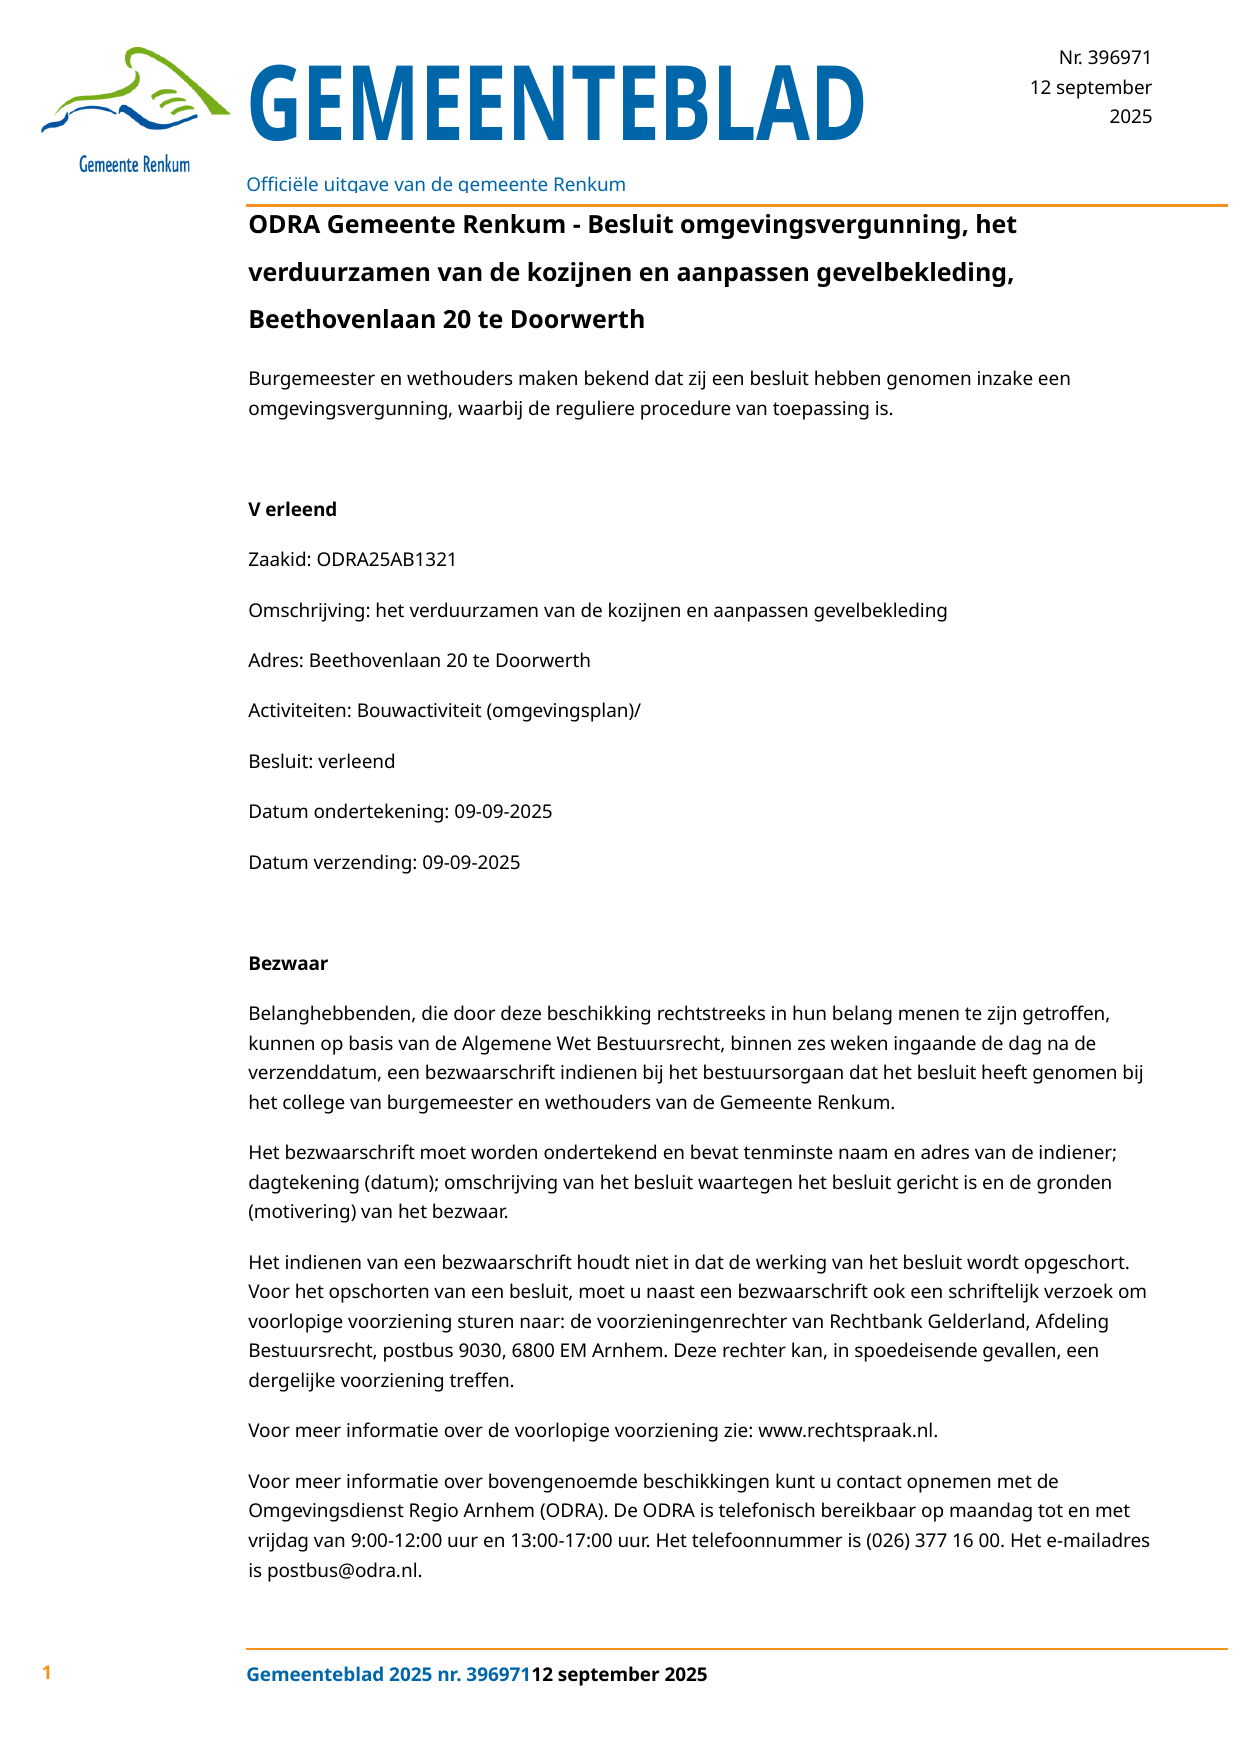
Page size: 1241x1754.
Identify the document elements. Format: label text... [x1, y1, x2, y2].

text Bezwaar [248, 950, 1152, 975]
text Adres: Beethovenlaan 20 te Doorwerth [248, 647, 1152, 673]
text Activiteiten: Bouwactiviteit (omgevingsplan)/ [248, 698, 1152, 723]
text Belanghebbenden, die door deze beschikking rechtstreeks in hun belang menen te zijn getroffen, kunnen op basis van de Algemene Wet Bestuursrecht, binnen zes weken ingaande de dag na de verzenddatum, een bezwaarschrift indienen bij het bestuursorgaan dat het besluit heeft genomen bij het college van burgemeester en wethouders van de Gemeente Renkum. [248, 1000, 1152, 1114]
text Het bezwaarschrift moet worden ondertekend en bevat tenminste naam en adres van de indiener; dagtekening (datum); omschrijving van het besluit waartegen het besluit gericht is en de gronden (motivering) van het bezwaar. [248, 1139, 1152, 1224]
text ODRA Gemeente Renkum - Besluit omgevingsvergunning, het verduurzamen van de kozijnen en aanpassen gevelbekleding, Beethovenlaan 20 te Doorwerth [248, 207, 1152, 336]
text Datum ondertekening: 09-09-2025 [248, 798, 1152, 824]
text Het indienen van een bezwaarschrift houdt niet in dat de werking van het besluit wordt opgeschort. Voor het opschorten van een besluit, moet u naast een bezwaarschrift ook een schriftelijk verzoek om voorlopige voorziening sturen naar: de voorzieningenrechter van Rechtbank Gelderland, Afdeling Bestuursrecht, postbus 9030, 6800 EM Arnhem. Deze rechter kan, in spoedeisende gevallen, een dergelijke voorziening treffen. [248, 1249, 1152, 1393]
text Besluit: verleend [248, 748, 1152, 774]
picture [41, 47, 231, 172]
text Omschrijving: het verduurzamen van de kozijnen en aanpassen gevelbekleding [248, 597, 1152, 622]
text Zaakid: ODRA25AB1321 [248, 546, 1152, 572]
text Burgemeester en wethouders maken bekend dat zij een besluit hebben genomen inzake een omgevingsvergunning, waarbij de reguliere procedure van toepassing is. [248, 366, 1152, 421]
text Voor meer informatie over bovengenoemde beschikkingen kunt u contact opnemen met de Omgevingsdienst Regio Arnhem (ODRA). De ODRA is telefonisch bereikbaar op maandag tot en met vrijdag van 9:00-12:00 uur en 13:00-17:00 uur. Het telefoonnummer is (026) 377 16 00. Het e-mailadres is postbus@odra.nl. [248, 1468, 1152, 1582]
text V erleend [248, 496, 1152, 522]
text Datum verzending: 09-09-2025 [248, 849, 1152, 874]
text Voor meer informatie over de voorlopige voorziening zie: www.rechtspraak.nl. [248, 1418, 1152, 1443]
